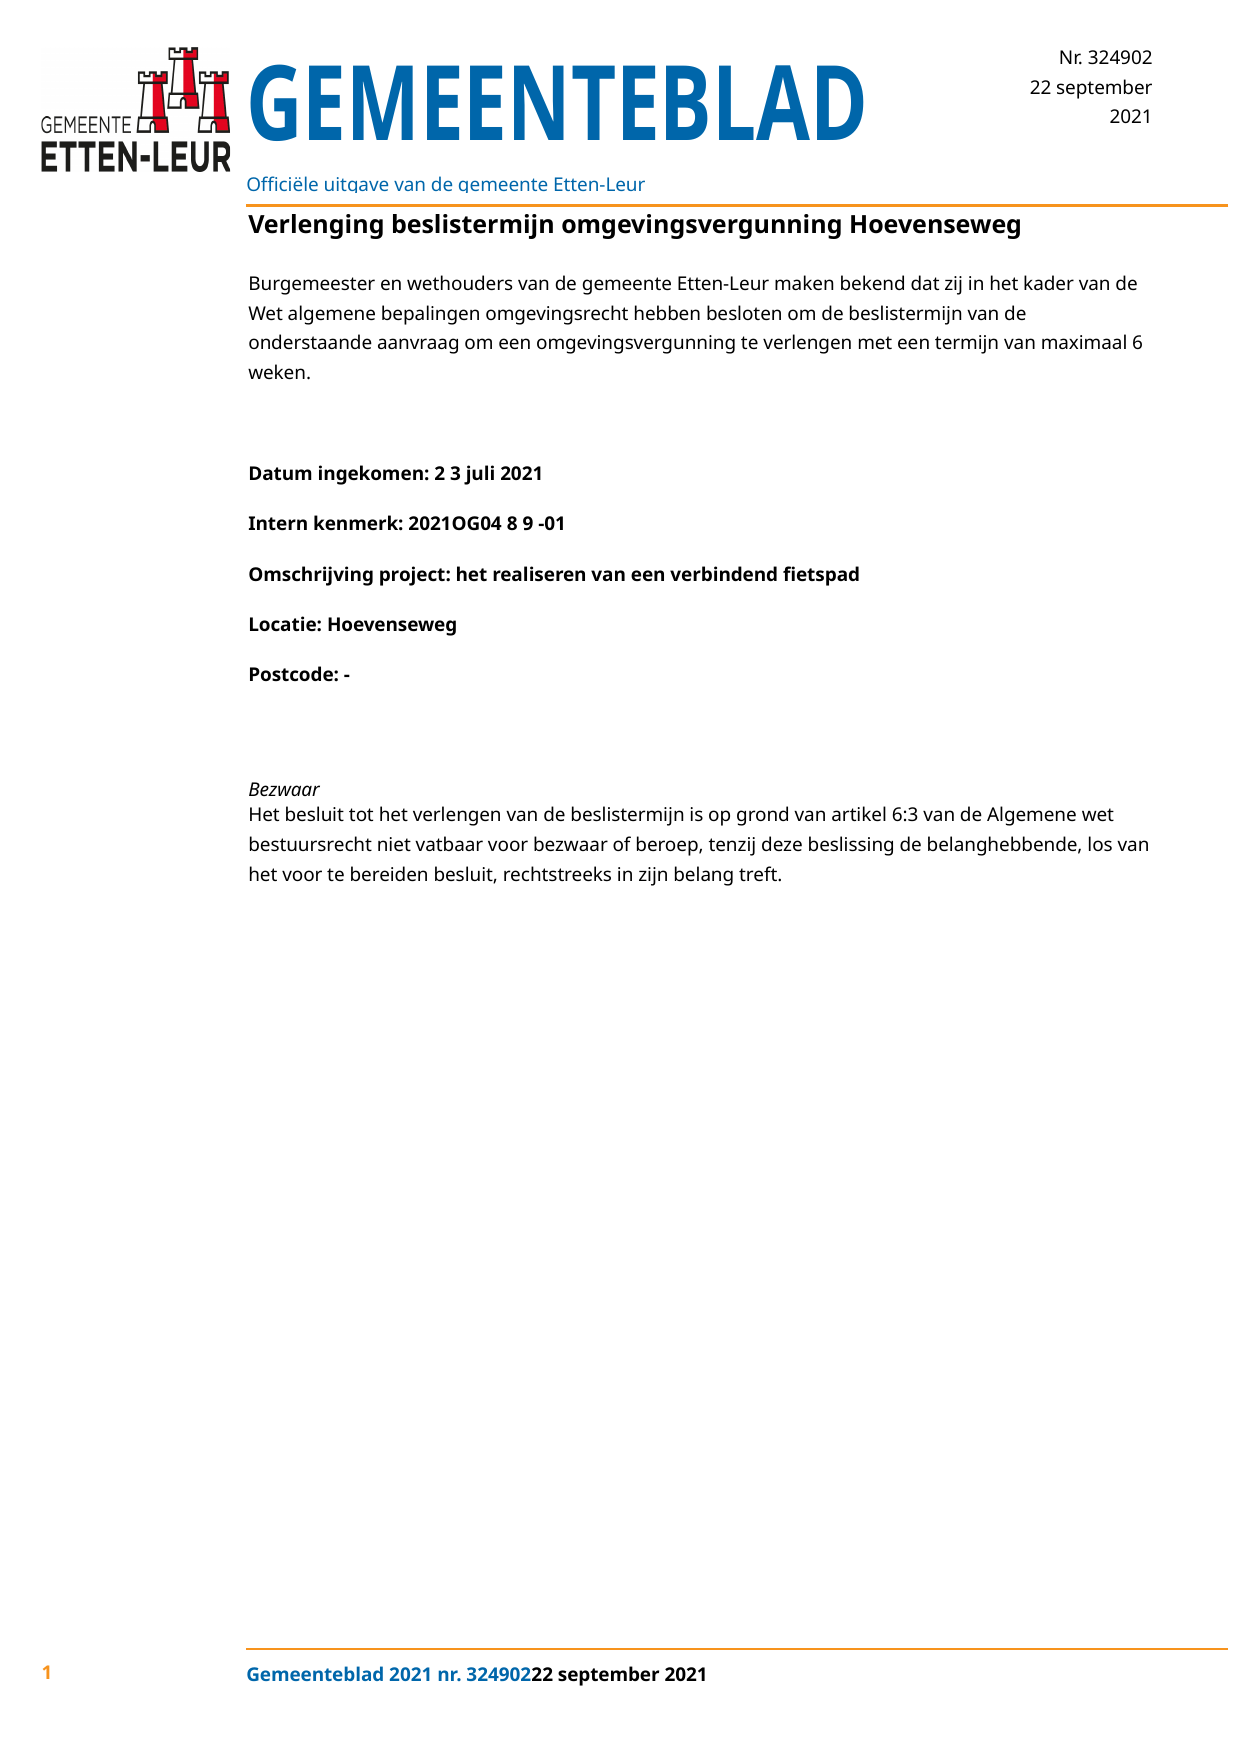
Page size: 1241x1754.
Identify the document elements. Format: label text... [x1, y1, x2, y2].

text Burgemeester en wethouders van de gemeente Etten-Leur maken bekend dat zij in het kader van de Wet algemene bepalingen omgevingsrecht hebben besloten om de beslistermijn van de onderstaande aanvraag om een omgevingsvergunning te verlengen met een termijn van maximaal 6 weken. [248, 270, 1152, 385]
text Datum ingekomen: 2 3 juli 2021 [248, 460, 1152, 486]
picture [41, 47, 231, 172]
text Bezwaar [248, 776, 1152, 802]
text Intern kenmerk: 2021OG04 8 9 -01 [248, 510, 1152, 536]
text Omschrijving project: het realiseren van een verbindend fietspad [248, 561, 1152, 586]
text Locatie: Hoevenseweg [248, 611, 1152, 637]
text Het besluit tot het verlengen van de beslistermijn is op grond van artikel 6:3 van de Algemene wet bestuursrecht niet vatbaar voor bezwaar of beroep, tenzij deze beslissing de belanghebbende, los van het voor te bereiden besluit, rechtstreeks in zijn belang treft. [248, 802, 1152, 887]
text Verlenging beslistermijn omgevingsvergunning Hoevenseweg [248, 207, 1152, 241]
text Postcode: - [248, 662, 1152, 687]
